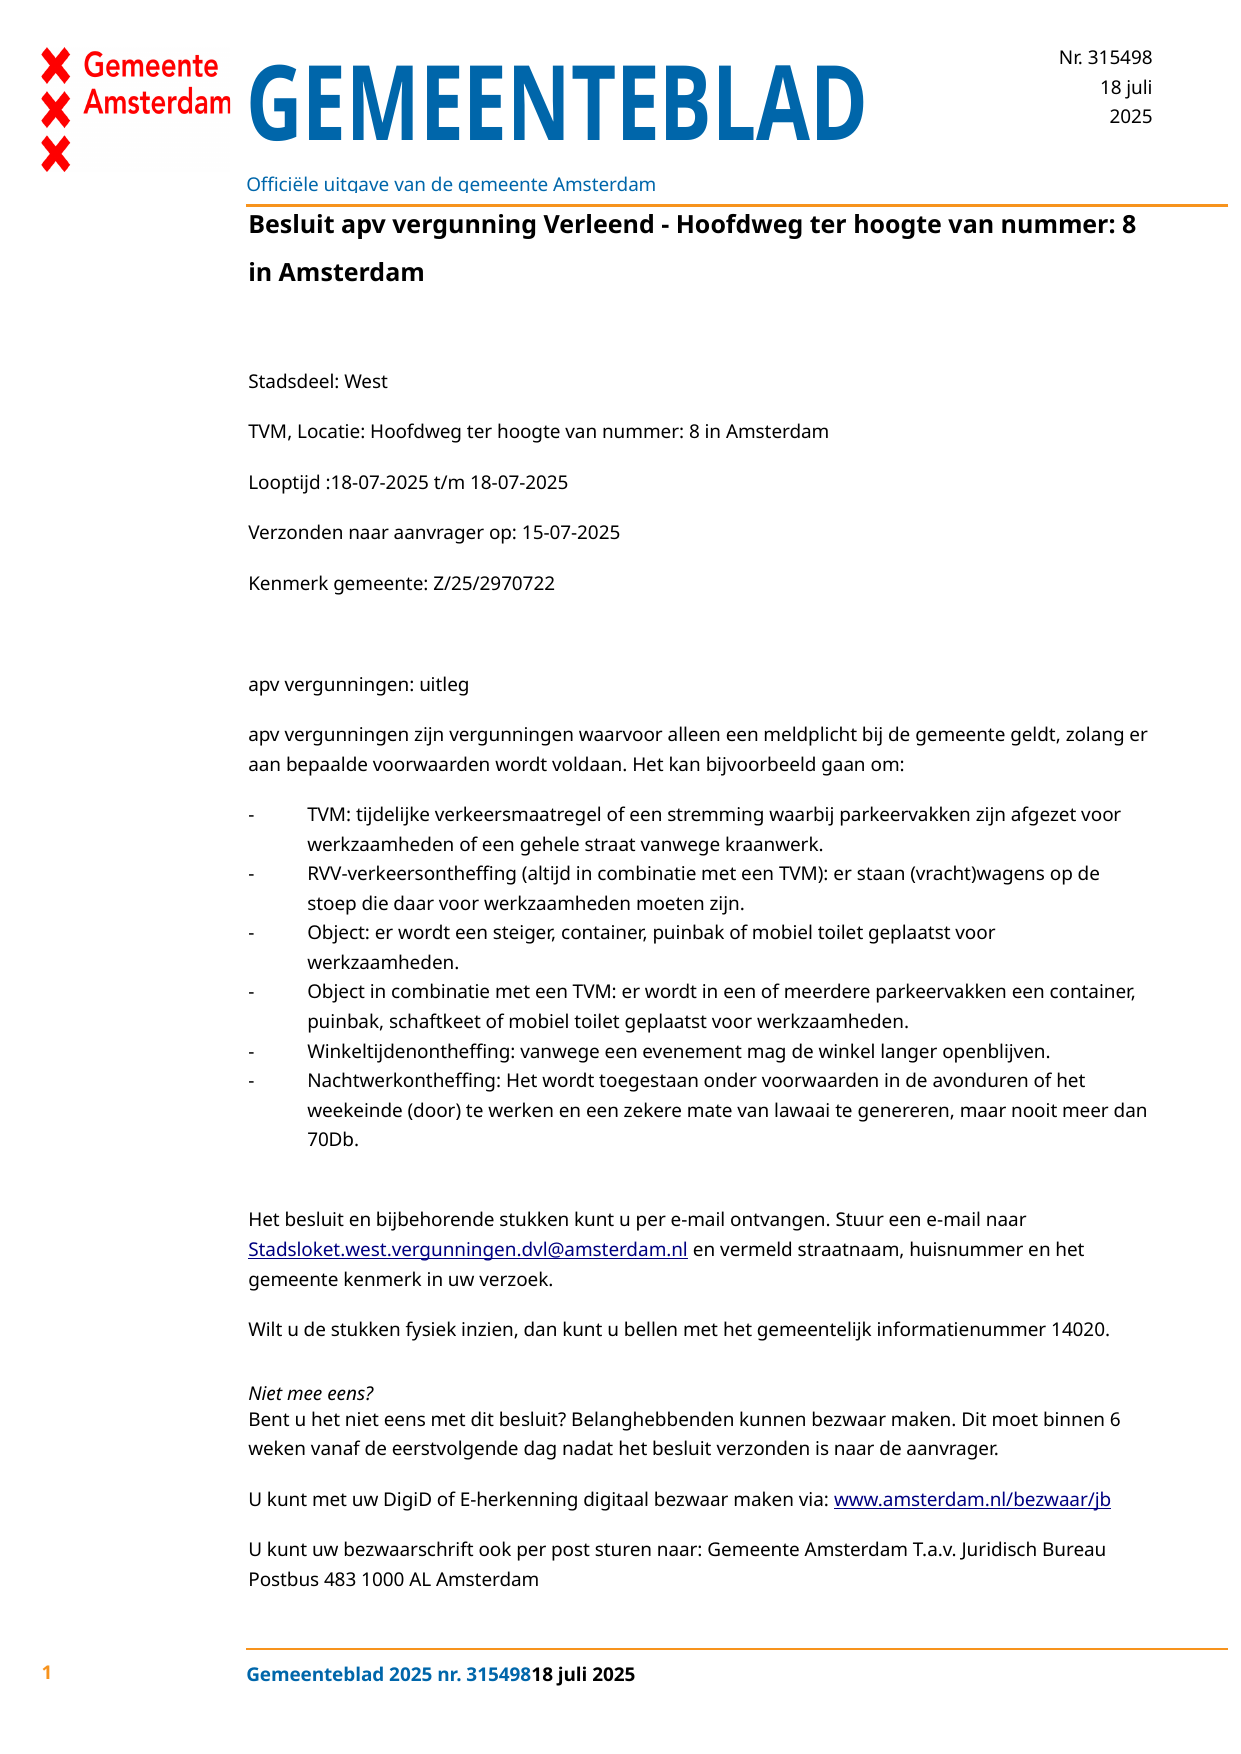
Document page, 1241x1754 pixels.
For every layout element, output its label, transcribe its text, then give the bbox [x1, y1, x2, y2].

text Het besluit en bijbehorende stukken kunt u per e-mail ontvangen. Stuur een e-mail naar Stadsloket.west.vergunningen.dvl@amsterdam.nl en vermeld straatnaam, huisnummer en het gemeente kenmerk in uw verzoek. [248, 1207, 1152, 1292]
text Wilt u de stukken fysiek inzien, dan kunt u bellen met het gemeentelijk informatienummer 14020. [248, 1316, 1152, 1342]
text TVM, Locatie: Hoofdweg ter hoogte van nummer: 8 in Amsterdam [248, 419, 1152, 444]
text apv vergunningen: uitleg [248, 671, 1152, 697]
text apv vergunningen zijn vergunningen waarvoor alleen een meldplicht bij de gemeente geldt, zolang er aan bepaalde voorwaarden wordt voldaan. Het kan bijvoorbeeld gaan om: [248, 721, 1152, 777]
text U kunt met uw DigiD of E-herkenning digitaal bezwaar maken via: www.amsterdam.nl/bezwaar/jb [248, 1486, 1152, 1512]
text Niet mee eens? [248, 1380, 1152, 1406]
text Verzonden naar aanvrager op: 15-07-2025 [248, 519, 1152, 545]
picture [41, 47, 231, 172]
text U kunt uw bezwaarschrift ook per post sturen naar: Gemeente Amsterdam T.a.v. Juridisch Bureau Postbus 483 1000 AL Amsterdam [248, 1536, 1152, 1592]
list Object in combinatie met een TVM: er wordt in een of meerdere parkeervakken een container, puinbak, schaftkeet of mobiel toilet geplaatst voor werkzaamheden. [248, 979, 1152, 1034]
list TVM: tijdelijke verkeersmaatregel of een stremming waarbij parkeervakken zijn afgezet voor werkzaamheden of een gehele straat vanwege kraanwerk. [248, 801, 1152, 857]
list RVV-verkeersontheffing (altijd in combinatie met een TVM): er staan (vracht)wagens op de stoep die daar voor werkzaamheden moeten zijn. [248, 860, 1152, 916]
text Kenmerk gemeente: Z/25/2970722 [248, 570, 1152, 596]
text Bent u het niet eens met dit besluit? Belanghebbenden kunnen bezwaar maken. Dit moet binnen 6 weken vanaf de eerstvolgende dag nadat het besluit verzonden is naar de aanvrager. [248, 1406, 1152, 1461]
text Looptijd :18-07-2025 t/m 18-07-2025 [248, 469, 1152, 495]
list Object: er wordt een steiger, container, puinbak of mobiel toilet geplaatst voor werkzaamheden. [248, 919, 1152, 975]
list Winkeltijdenontheffing: vanwege een evenement mag de winkel langer openblijven. [248, 1038, 1152, 1064]
list Nachtwerkontheffing: Het wordt toegestaan onder voorwaarden in de avonduren of het weekeinde (door) te werken en een zekere mate van lawaai te genereren, maar nooit meer dan 70Db. [248, 1067, 1152, 1152]
text Besluit apv vergunning Verleend - Hoofdweg ter hoogte van nummer: 8 in Amsterdam [248, 207, 1152, 288]
text Stadsdeel: West [248, 368, 1152, 394]
